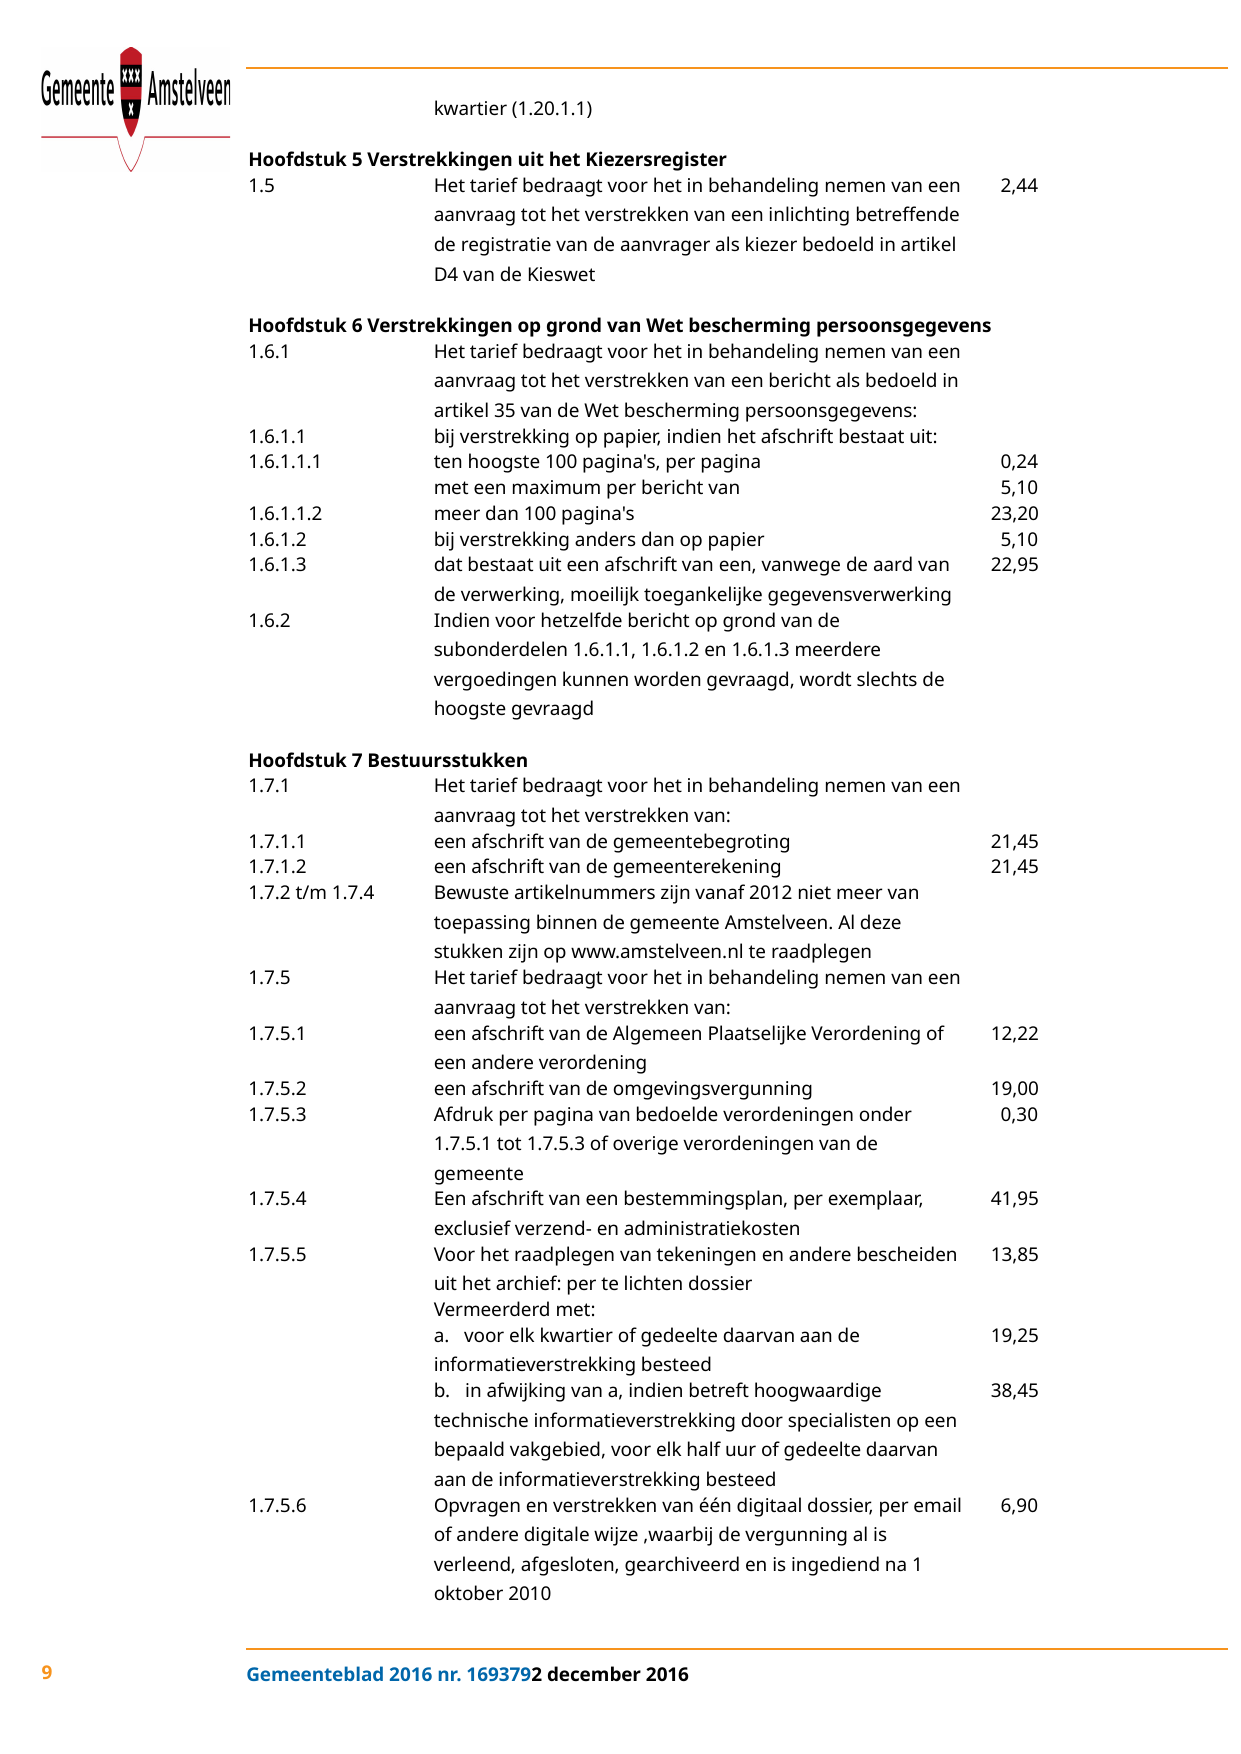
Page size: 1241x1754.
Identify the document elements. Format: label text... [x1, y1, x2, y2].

table_cell Hoofdstuk 7 Bestuursstukken [248, 747, 1152, 773]
table_cell een afschrift van de omgevingsvergunning [434, 1075, 966, 1101]
picture [41, 47, 231, 172]
table_cell 1.6.1.1.1 [248, 449, 433, 474]
table_cell Voor het raadplegen van tekeningen en andere bescheiden uit het archief: per te lichten dossier [434, 1241, 966, 1296]
table_cell 1.6.1.3 [248, 551, 433, 607]
table_cell 38,45 [966, 1377, 1152, 1492]
table_cell [966, 964, 1152, 1020]
table_cell Opvragen en verstrekken van één digitaal dossier, per email of andere digitale wijze ,waarbij de vergunning al is verleend, afgesloten, gearchiveerd en is ingediend na 1 oktober 2010 [434, 1492, 966, 1606]
table_cell Hoofdstuk 5 Verstrekkingen uit het Kiezersregister [248, 146, 1152, 172]
table_cell 21,45 [966, 828, 1152, 854]
table_cell 13,85 [966, 1241, 1152, 1296]
table_cell 1.7.1.1 [248, 828, 433, 854]
table_cell 1.7.5.4 [248, 1186, 433, 1241]
table_cell kwartier (1.20.1.1) [434, 95, 966, 121]
table_cell 41,95 [966, 1186, 1152, 1241]
table_cell 23,20 [966, 500, 1152, 526]
table_cell 1.7.2 t/m 1.7.4 [248, 880, 433, 964]
table_cell [966, 95, 1152, 121]
table_cell [966, 338, 1152, 423]
table_cell een afschrift van de gemeenterekening [434, 854, 966, 879]
table_cell Het tarief bedraagt voor het in behandeling nemen van een aanvraag tot het verstrekken van: [434, 773, 966, 828]
table_cell 1.6.1.1.2 [248, 500, 433, 526]
table_cell 12,22 [966, 1020, 1152, 1075]
table_cell dat bestaat uit een afschrift van een, vanwege de aard van de verwerking, moeilijk toegankelijke gegevensverwerking [434, 551, 966, 607]
table_cell een afschrift van de Algemeen Plaatselijke Verordening of een andere verordening [434, 1020, 966, 1075]
table_cell 1.7.5.3 [248, 1101, 433, 1186]
table_cell Indien voor hetzelfde bericht op grond van de subonderdelen 1.6.1.1, 1.6.1.2 en 1.6.1.3 meerdere vergoedingen kunnen worden gevraagd, wordt slechts de hoogste gevraagd [434, 607, 966, 721]
table_cell 19,25 [966, 1322, 1152, 1377]
table_cell [966, 880, 1152, 964]
table_cell a. voor elk kwartier of gedeelte daarvan aan de informatieverstrekking besteed [434, 1322, 966, 1377]
table_cell 1.6.1.2 [248, 526, 433, 551]
table_cell met een maximum per bericht van [434, 474, 966, 500]
table_cell [966, 423, 1152, 448]
table_cell [248, 1296, 433, 1322]
table_cell ten hoogste 100 pagina's, per pagina [434, 449, 966, 474]
table_cell bij verstrekking anders dan op papier [434, 526, 966, 551]
table_cell 1.7.5 [248, 964, 433, 1020]
table_cell Hoofdstuk 6 Verstrekkingen op grond van Wet bescherming persoonsgegevens [248, 312, 1152, 338]
table_cell Bewuste artikelnummers zijn vanaf 2012 niet meer van toepassing binnen de gemeente Amstelveen. Al deze stukken zijn op www.amstelveen.nl te raadplegen [434, 880, 966, 964]
table_cell Afdruk per pagina van bedoelde verordeningen onder 1.7.5.1 tot 1.7.5.3 of overige verordeningen van de gemeente [434, 1101, 966, 1186]
table_cell [248, 121, 1152, 146]
table_cell 1.7.1.2 [248, 854, 433, 879]
table_cell [248, 1377, 433, 1492]
table_cell [248, 721, 1152, 747]
table_cell 1.5 [248, 172, 433, 286]
table_cell een afschrift van de gemeentebegroting [434, 828, 966, 854]
table_cell 5,10 [966, 474, 1152, 500]
table_cell Het tarief bedraagt voor het in behandeling nemen van een aanvraag tot het verstrekken van: [434, 964, 966, 1020]
table_cell 0,24 [966, 449, 1152, 474]
table_cell 1.6.2 [248, 607, 433, 721]
table_cell 2,44 [966, 172, 1152, 286]
table_cell [248, 1322, 433, 1377]
table_cell 1.7.5.1 [248, 1020, 433, 1075]
table_cell [966, 773, 1152, 828]
table_cell Het tarief bedraagt voor het in behandeling nemen van een aanvraag tot het verstrekken van een bericht als bedoeld in artikel 35 van de Wet bescherming persoonsgegevens: [434, 338, 966, 423]
table_cell 22,95 [966, 551, 1152, 607]
table_cell 1.7.5.2 [248, 1075, 433, 1101]
table_cell [248, 474, 433, 500]
table_cell 6,90 [966, 1492, 1152, 1606]
table_cell 1.7.5.6 [248, 1492, 433, 1606]
table_cell [966, 607, 1152, 721]
table_cell b. in afwijking van a, indien betreft hoogwaardige technische informatieverstrekking door specialisten op een bepaald vakgebied, voor elk half uur of gedeelte daarvan aan de informatieverstrekking besteed [434, 1377, 966, 1492]
table_cell 0,30 [966, 1101, 1152, 1186]
table_cell 1.7.5.5 [248, 1241, 433, 1296]
table_cell Het tarief bedraagt voor het in behandeling nemen van een aanvraag tot het verstrekken van een inlichting betreffende de registratie van de aanvrager als kiezer bedoeld in artikel D4 van de Kieswet [434, 172, 966, 286]
table_cell bij verstrekking op papier, indien het afschrift bestaat uit: [434, 423, 966, 448]
table_cell 21,45 [966, 854, 1152, 879]
table_cell Een afschrift van een bestemmingsplan, per exemplaar, exclusief verzend- en administratiekosten [434, 1186, 966, 1241]
table_cell 1.6.1.1 [248, 423, 433, 448]
table_cell [248, 95, 433, 121]
table_cell 19,00 [966, 1075, 1152, 1101]
table_cell 1.6.1 [248, 338, 433, 423]
table_cell 5,10 [966, 526, 1152, 551]
table_cell meer dan 100 pagina's [434, 500, 966, 526]
table_cell [248, 286, 1152, 312]
table_cell [966, 1296, 1152, 1322]
table_cell 1.7.1 [248, 773, 433, 828]
table_cell Vermeerderd met: [434, 1296, 966, 1322]
